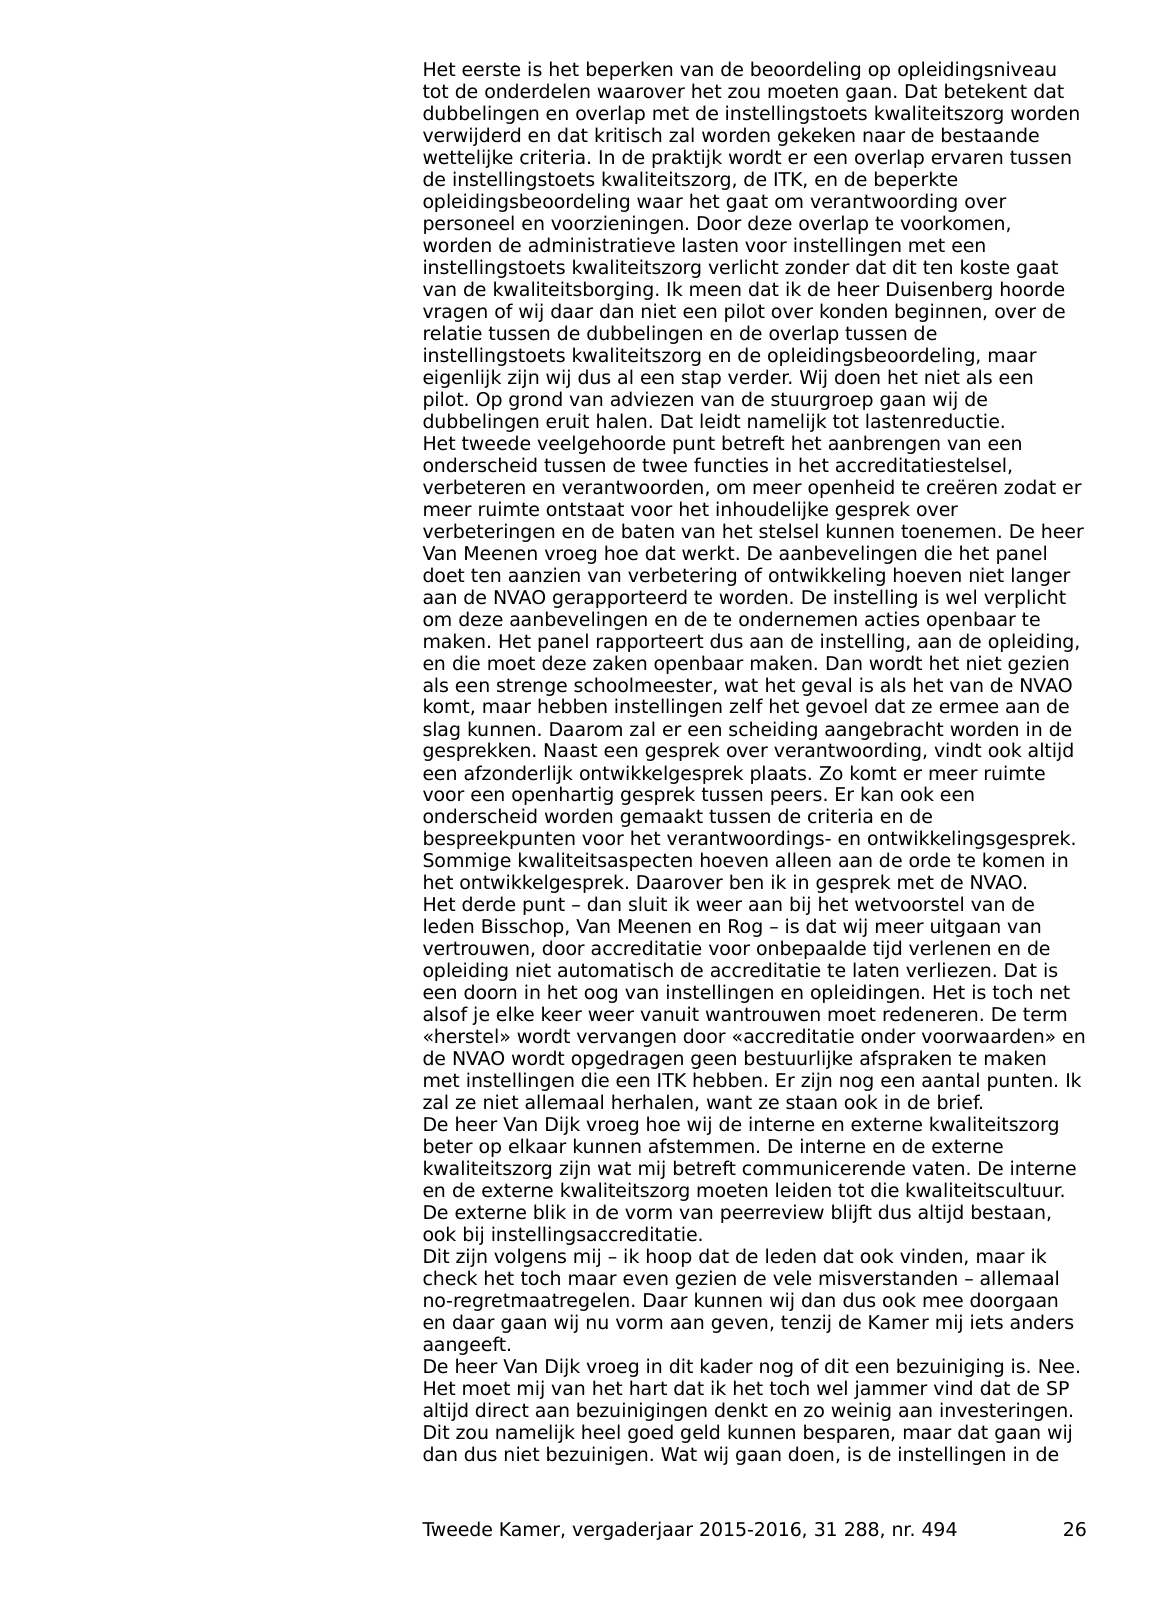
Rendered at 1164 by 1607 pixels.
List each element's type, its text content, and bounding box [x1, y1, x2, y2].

text Het tweede veelgehoorde punt betreft het aanbrengen van een onderscheid tussen de twee functies in het accreditatiestelsel, verbeteren en verantwoorden, om meer openheid te creëren zodat er meer ruimte ontstaat voor het inhoudelijke gesprek over verbeteringen en de baten van het stelsel kunnen toenemen. De heer Van Meenen vroeg hoe dat werkt. De aanbevelingen die het panel doet ten aanzien van verbetering of ontwikkeling hoeven niet langer aan de NVAO gerapporteerd te worden. De instelling is wel verplicht om deze aanbevelingen en de te ondernemen acties openbaar te maken. Het panel rapporteert dus aan de instelling, aan de opleiding, en die moet deze zaken openbaar maken. Dan wordt het niet gezien als een strenge schoolmeester, wat het geval is als het van de NVAO komt, maar hebben instellingen zelf het gevoel dat ze ermee aan de slag kunnen. Daarom zal er een scheiding aangebracht worden in de gesprekken. Naast een gesprek over verantwoording, vindt ook altijd een afzonderlijk ontwikkelgesprek plaats. Zo komt er meer ruimte voor een openhartig gesprek tussen peers. Er kan ook een onderscheid worden gemaakt tussen de criteria en de bespreekpunten voor het verantwoordings- en ontwikkelingsgesprek. Sommige kwaliteitsaspecten hoeven alleen aan de orde te komen in het ontwikkelgesprek. Daarover ben ik in gesprek met de NVAO. [422, 433, 1087, 894]
text Het derde punt – dan sluit ik weer aan bij het wetvoorstel van de leden Bisschop, Van Meenen en Rog – is dat wij meer uitgaan van vertrouwen, door accreditatie voor onbepaalde tijd verlenen en de opleiding niet automatisch de accreditatie te laten verliezen. Dat is een doorn in het oog van instellingen en opleidingen. Het is toch net alsof je elke keer weer vanuit wantrouwen moet redeneren. De term «herstel» wordt vervangen door «accreditatie onder voorwaarden» en de NVAO wordt opgedragen geen bestuurlijke afspraken te maken met instellingen die een ITK hebben. Er zijn nog een aantal punten. Ik zal ze niet allemaal herhalen, want ze staan ook in de brief. [422, 894, 1087, 1114]
text Dit zijn volgens mij – ik hoop dat de leden dat ook vinden, maar ik check het toch maar even gezien de vele misverstanden – allemaal no-regretmaatregelen. Daar kunnen wij dan dus ook mee doorgaan en daar gaan wij nu vorm aan geven, tenzij de Kamer mij iets anders aangeeft. [422, 1246, 1087, 1356]
text De heer Van Dijk vroeg in dit kader nog of dit een bezuiniging is. Nee. Het moet mij van het hart dat ik het toch wel jammer vind dat de SP altijd direct aan bezuinigingen denkt en zo weinig aan investeringen. Dit zou namelijk heel goed geld kunnen besparen, maar dat gaan wij dan dus niet bezuinigen. Wat wij gaan doen, is de instellingen in de [422, 1356, 1087, 1466]
text De heer Van Dijk vroeg hoe wij de interne en externe kwaliteitszorg beter op elkaar kunnen afstemmen. De interne en de externe kwaliteitszorg zijn wat mij betreft communicerende vaten. De interne en de externe kwaliteitszorg moeten leiden tot die kwaliteitscultuur. De externe blik in de vorm van peerreview blijft dus altijd bestaan, ook bij instellingsaccreditatie. [422, 1114, 1087, 1246]
text Het eerste is het beperken van de beoordeling op opleidingsniveau tot de onderdelen waarover het zou moeten gaan. Dat betekent dat dubbelingen en overlap met de instellingstoets kwaliteitszorg worden verwijderd en dat kritisch zal worden gekeken naar de bestaande wettelijke criteria. In de praktijk wordt er een overlap ervaren tussen de instellingstoets kwaliteitszorg, de ITK, en de beperkte opleidingsbeoordeling waar het gaat om verantwoording over personeel en voorzieningen. Door deze overlap te voorkomen, worden de administratieve lasten voor instellingen met een instellingstoets kwaliteitszorg verlicht zonder dat dit ten koste gaat van de kwaliteitsborging. Ik meen dat ik de heer Duisenberg hoorde vragen of wij daar dan niet een pilot over konden beginnen, over de relatie tussen de dubbelingen en de overlap tussen de instellingstoets kwaliteitszorg en de opleidingsbeoordeling, maar eigenlijk zijn wij dus al een stap verder. Wij doen het niet als een pilot. Op grond van adviezen van de stuurgroep gaan wij de dubbelingen eruit halen. Dat leidt namelijk tot lastenreductie. [422, 59, 1087, 433]
